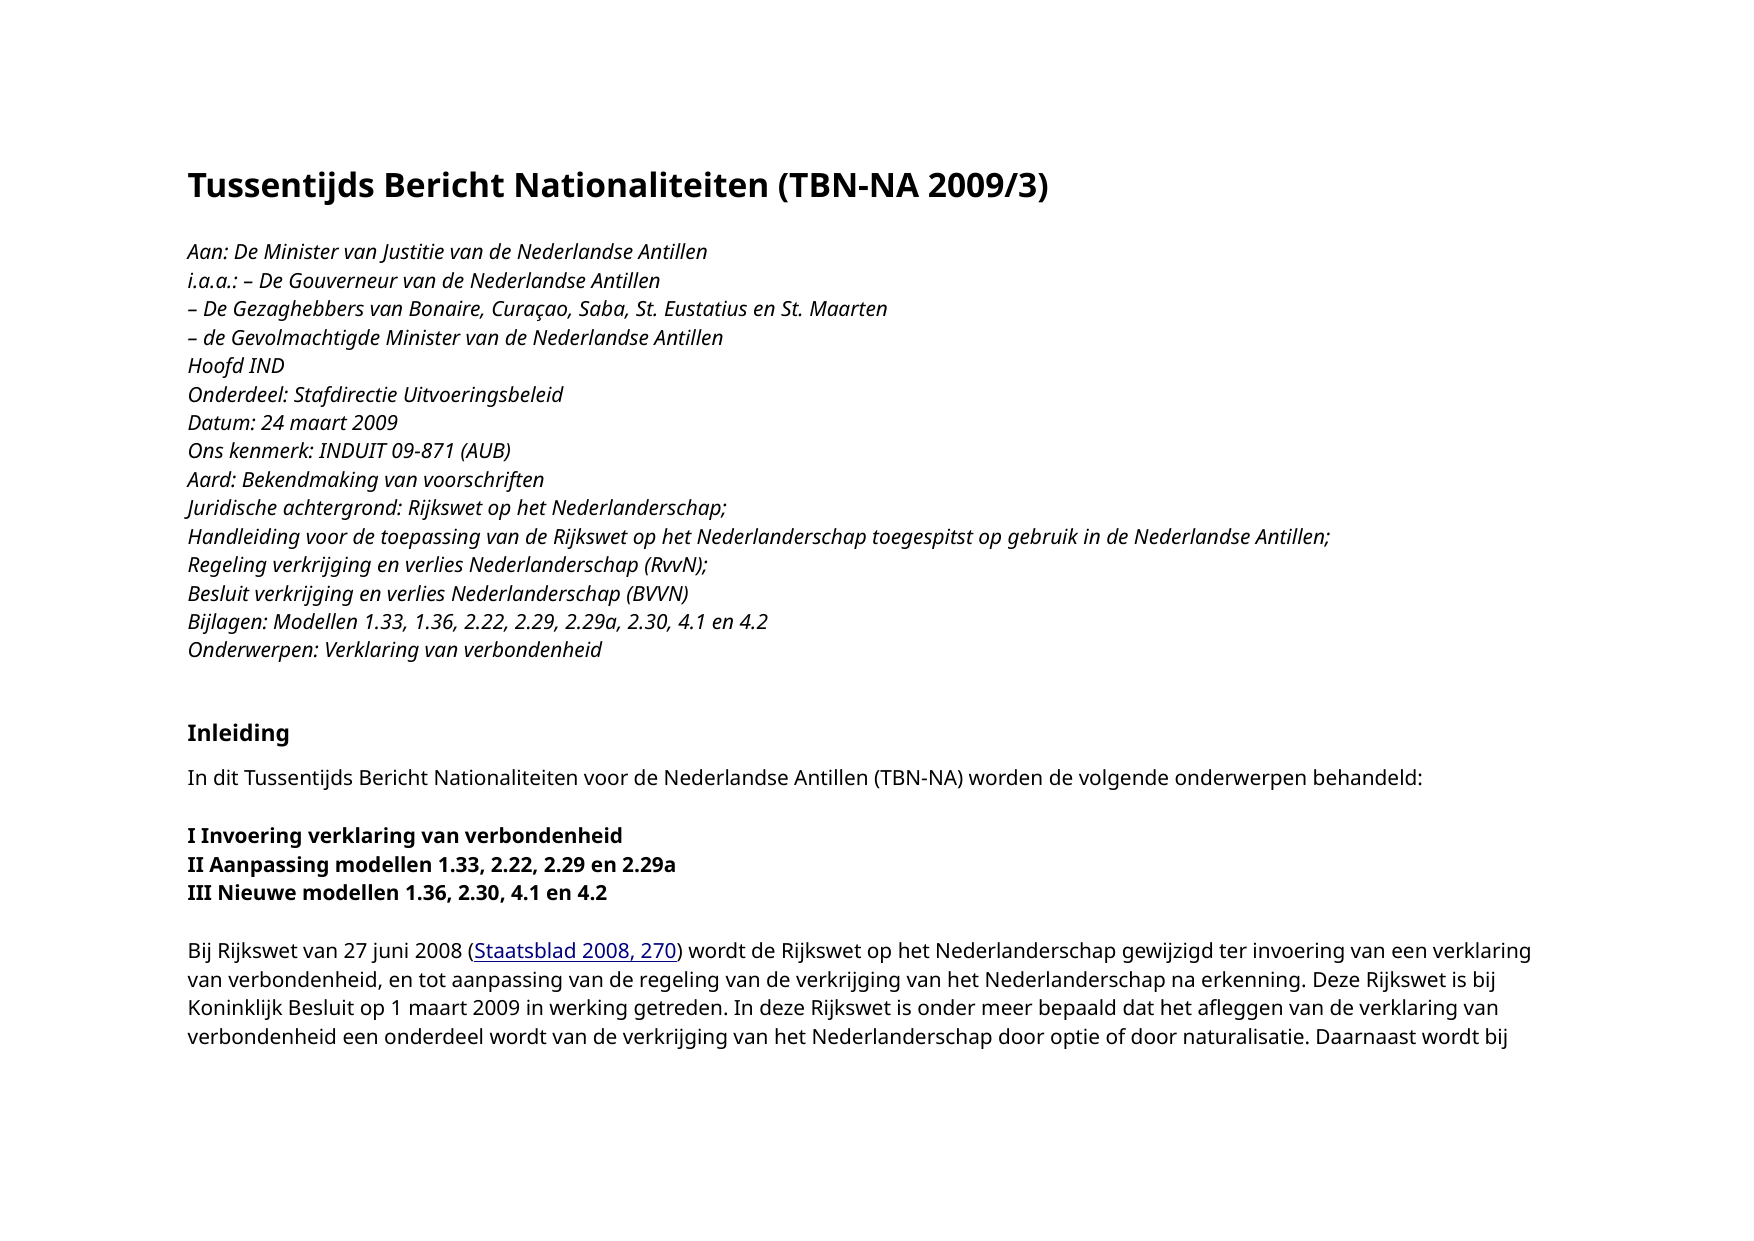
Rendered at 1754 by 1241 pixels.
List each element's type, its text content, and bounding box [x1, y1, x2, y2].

text Bij Rijkswet van 27 juni 2008 (Staatsblad 2008, 270) wordt de Rijkswet op het Nederlanderschap gewijzigd ter invoering van een verklaring van verbondenheid, en tot aanpassing van de regeling van de verkrijging van het Nederlanderschap na erkenning. Deze Rijkswet is bij Koninklijk Besluit op 1 maart 2009 in werking getreden. In deze Rijkswet is onder meer bepaald dat het afleggen van de verklaring van verbondenheid een onderdeel wordt van de verkrijging van het Nederlanderschap door optie of door naturalisatie. Daarnaast wordt bij [187, 937, 1566, 1050]
text Juridische achtergrond: Rijkswet op het Nederlanderschap; [187, 493, 1566, 522]
text Regeling verkrijging en verlies Nederlanderschap (RvvN); [187, 550, 1566, 579]
text Onderdeel: Stafdirectie Uitvoeringsbeleid [187, 380, 1566, 408]
text Datum: 24 maart 2009 [187, 408, 1566, 437]
text Aan: De Minister van Justitie van de Nederlandse Antillen [187, 237, 1566, 266]
subtitle Tussentijds Bericht Nationaliteiten (TBN-NA 2009/3) [187, 162, 1566, 207]
subtitle Inleiding [187, 717, 1566, 748]
text Handleiding voor de toepassing van de Rijkswet op het Nederlanderschap toegespitst op gebruik in de Nederlandse Antillen; [187, 522, 1566, 550]
text Bijlagen: Modellen 1.33, 1.36, 2.22, 2.29, 2.29a, 2.30, 4.1 en 4.2 [187, 607, 1566, 636]
text – De Gezaghebbers van Bonaire, Curaçao, Saba, St. Eustatius en St. Maarten [187, 294, 1566, 323]
text Ons kenmerk: INDUIT 09-871 (AUB) [187, 437, 1566, 465]
text Besluit verkrijging en verlies Nederlanderschap (BVVN) [187, 579, 1566, 607]
text In dit Tussentijds Bericht Nationaliteiten voor de Nederlandse Antillen (TBN-NA) worden de volgende onderwerpen behandeld: [187, 763, 1566, 791]
text III Nieuwe modellen 1.36, 2.30, 4.1 en 4.2 [187, 878, 1566, 907]
text i.a.a.: – De Gouverneur van de Nederlandse Antillen [187, 266, 1566, 294]
text II Aanpassing modellen 1.33, 2.22, 2.29 en 2.29a [187, 850, 1566, 878]
text Hoofd IND [187, 351, 1566, 380]
text I Invoering verklaring van verbondenheid [187, 821, 1566, 850]
text – de Gevolmachtigde Minister van de Nederlandse Antillen [187, 323, 1566, 351]
text Onderwerpen: Verklaring van verbondenheid [187, 636, 1566, 664]
text Aard: Bekendmaking van voorschriften [187, 465, 1566, 493]
